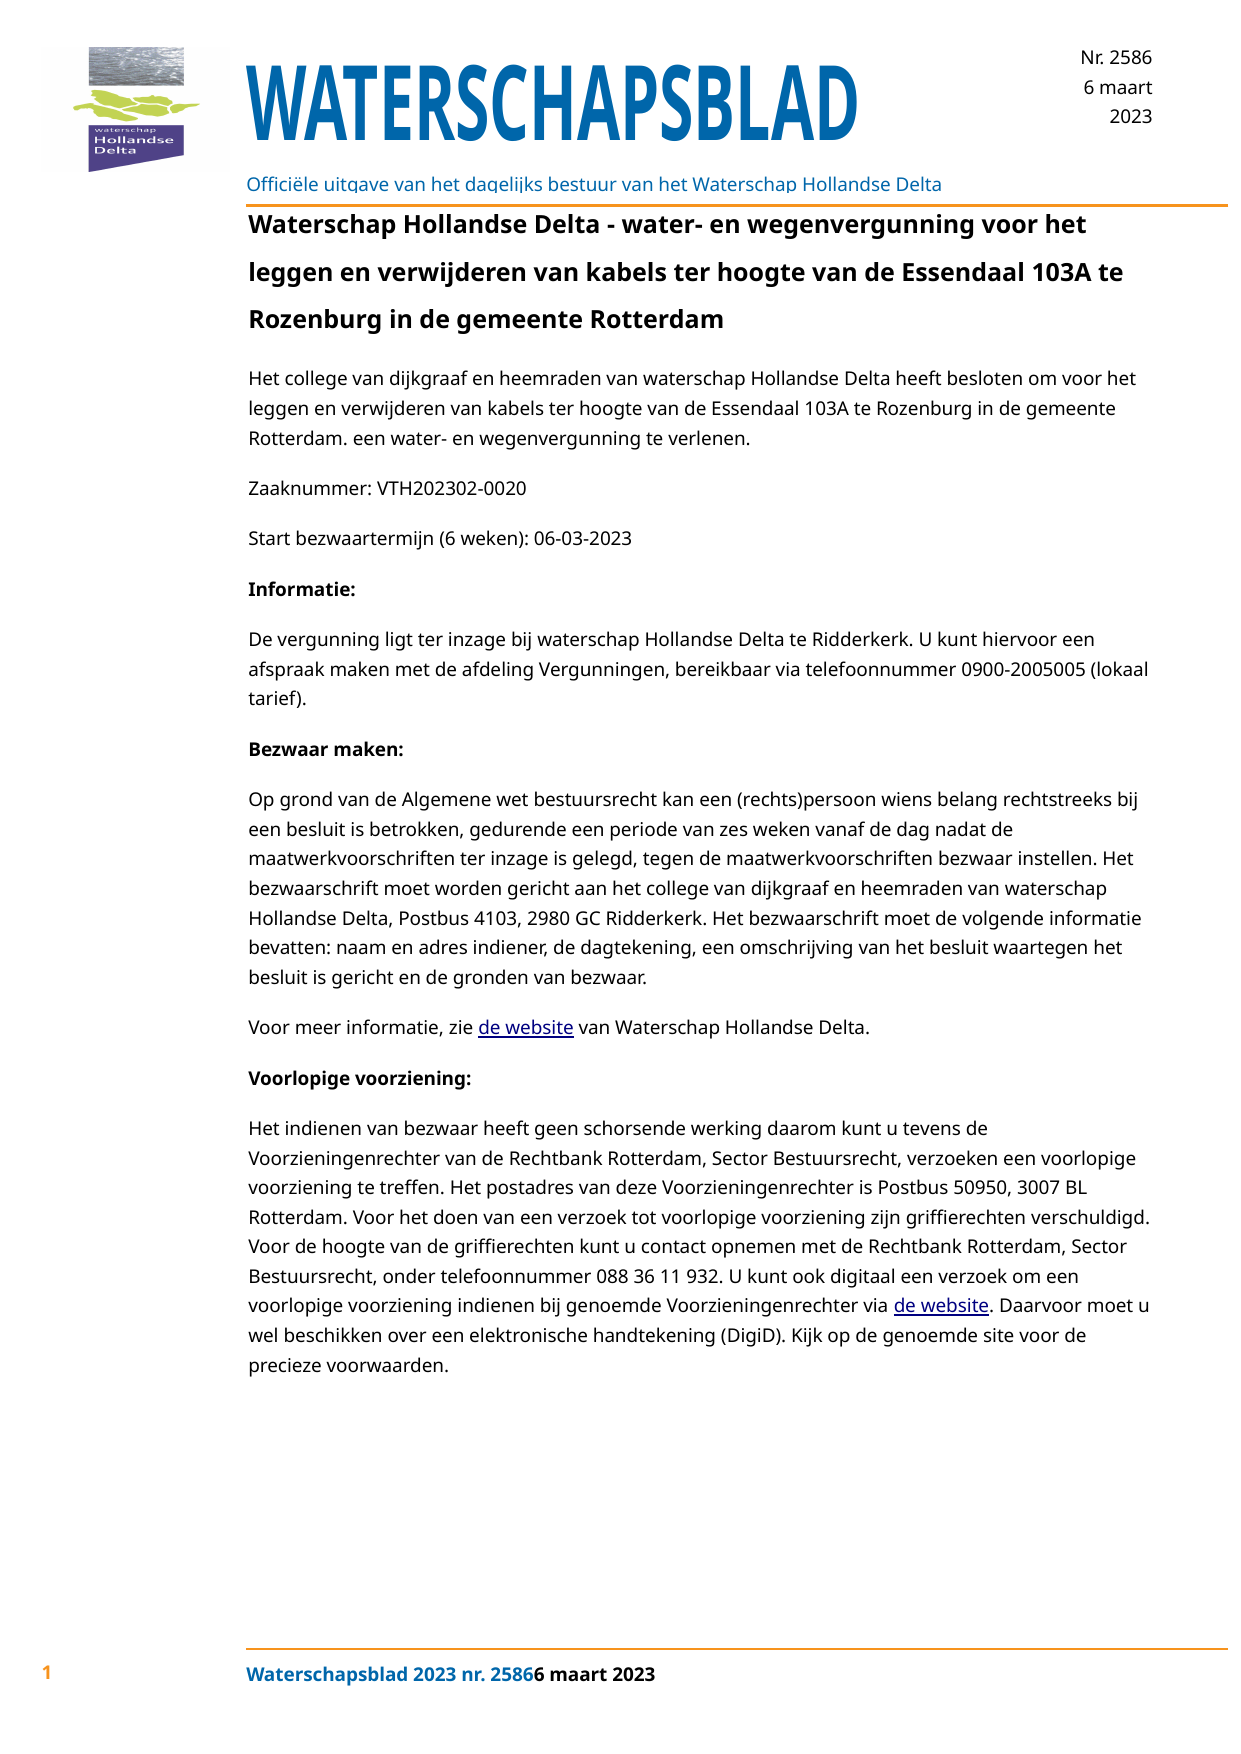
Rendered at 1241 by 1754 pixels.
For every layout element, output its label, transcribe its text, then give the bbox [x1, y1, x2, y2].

text Voor meer informatie, zie de website van Waterschap Hollandse Delta. [248, 1014, 1152, 1040]
text Zaaknummer: VTH202302-0020 [248, 475, 1152, 501]
text Het indienen van bezwaar heeft geen schorsende werking daarom kunt u tevens de Voorzieningenrechter van de Rechtbank Rotterdam, Sector Bestuursrecht, verzoeken een voorlopige voorziening te treffen. Het postadres van deze Voorzieningenrechter is Postbus 50950, 3007 BL Rotterdam. Voor het doen van een verzoek tot voorlopige voorziening zijn griffierechten verschuldigd. Voor de hoogte van de griffierechten kunt u contact opnemen met de Rechtbank Rotterdam, Sector Bestuursrecht, onder telefoonnummer 088 36 11 932. U kunt ook digitaal een verzoek om een voorlopige voorziening indienen bij genoemde Voorzieningenrechter via de website. Daarvoor moet u wel beschikken over een elektronische handtekening (DigiD). Kijk op de genoemde site voor de precieze voorwaarden. [248, 1115, 1152, 1377]
text De vergunning ligt ter inzage bij waterschap Hollandse Delta te Ridderkerk. U kunt hiervoor een afspraak maken met de afdeling Vergunningen, bereikbaar via telefoonnummer 0900-2005005 (lokaal tarief). [248, 626, 1152, 711]
text Op grond van de Algemene wet bestuursrecht kan een (rechts)persoon wiens belang rechtstreeks bij een besluit is betrokken, gedurende een periode van zes weken vanaf de dag nadat de maatwerkvoorschriften ter inzage is gelegd, tegen de maatwerkvoorschriften bezwaar instellen. Het bezwaarschrift moet worden gericht aan het college van dijkgraaf en heemraden van waterschap Hollandse Delta, Postbus 4103, 2980 GC Ridderkerk. Het bezwaarschrift moet de volgende informatie bevatten: naam en adres indiener, de dagtekening, een omschrijving van het besluit waartegen het besluit is gericht en de gronden van bezwaar. [248, 786, 1152, 989]
text Waterschap Hollandse Delta - water- en wegenvergunning voor het leggen en verwijderen van kabels ter hoogte van de Essendaal 103A te Rozenburg in de gemeente Rotterdam [248, 207, 1152, 336]
text Het college van dijkgraaf en heemraden van waterschap Hollandse Delta heeft besloten om voor het leggen en verwijderen van kabels ter hoogte van de Essendaal 103A te Rozenburg in de gemeente Rotterdam. een water- en wegenvergunning te verlenen. [248, 366, 1152, 450]
picture [41, 47, 231, 172]
text Voorlopige voorziening: [248, 1065, 1152, 1090]
text Informatie: [248, 576, 1152, 602]
text Bezwaar maken: [248, 736, 1152, 762]
text Start bezwaartermijn (6 weken): 06-03-2023 [248, 526, 1152, 551]
